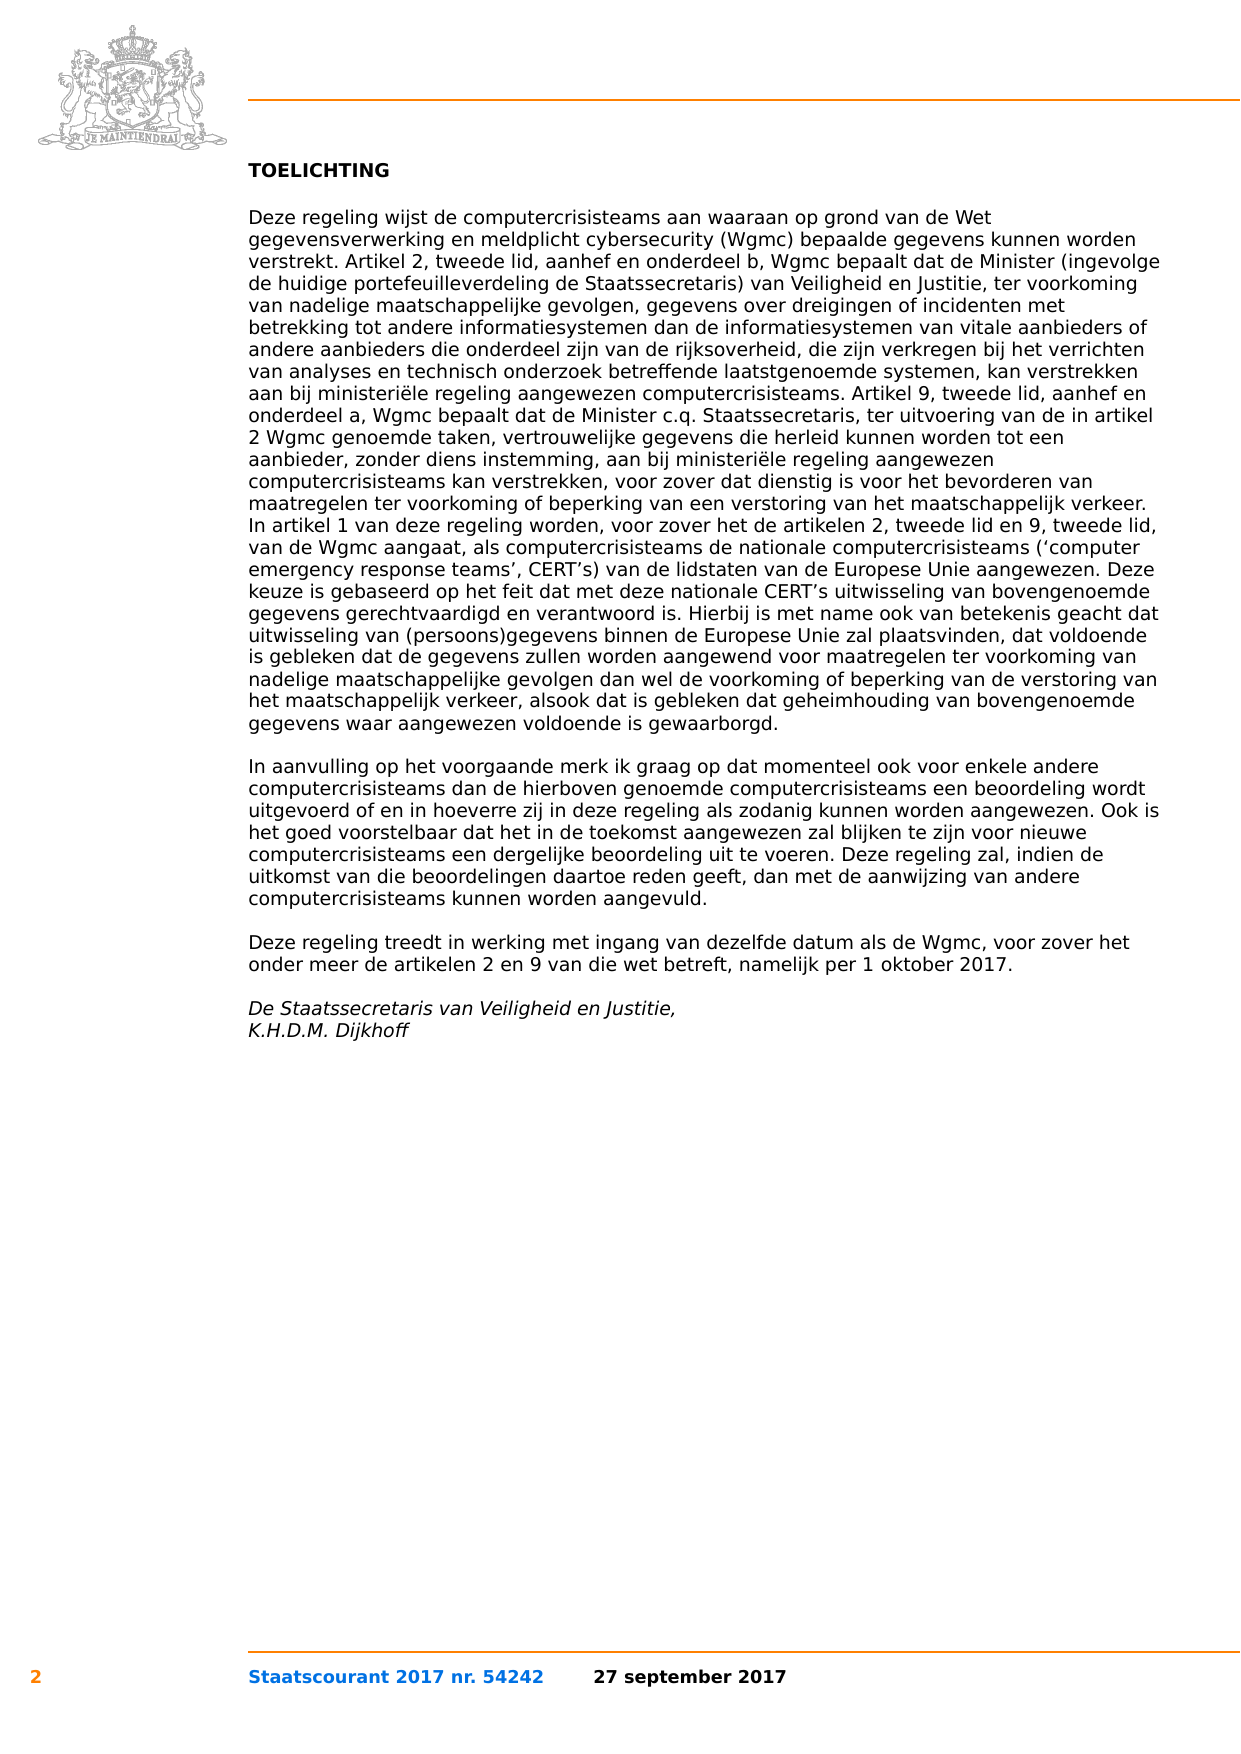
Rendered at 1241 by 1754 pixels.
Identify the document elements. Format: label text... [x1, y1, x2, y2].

text Deze regeling treedt in werking met ingang van dezelfde datum als de Wgmc, voor zover het onder meer de artikelen 2 en 9 van die wet betreft, namelijk per 1 oktober 2017. [248, 932, 1163, 976]
text Deze regeling wijst de computercrisisteams aan waaraan op grond van de Wet gegevensverwerking en meldplicht cybersecurity (Wgmc) bepaalde gegevens kunnen worden verstrekt. Artikel 2, tweede lid, aanhef en onderdeel b, Wgmc bepaalt dat de Minister (ingevolge de huidige portefeuilleverdeling de Staatssecretaris) van Veiligheid en Justitie, ter voorkoming van nadelige maatschappelijke gevolgen, gegevens over dreigingen of incidenten met betrekking tot andere informatiesystemen dan de informatiesystemen van vitale aanbieders of andere aanbieders die onderdeel zijn van de rijksoverheid, die zijn verkregen bij het verrichten van analyses en technisch onderzoek betreffende laatstgenoemde systemen, kan verstrekken aan bij ministeriële regeling aangewezen computercrisisteams. Artikel 9, tweede lid, aanhef en onderdeel a, Wgmc bepaalt dat de Minister c.q. Staatssecretaris, ter uitvoering van de in artikel 2 Wgmc genoemde taken, vertrouwelijke gegevens die herleid kunnen worden tot een aanbieder, zonder diens instemming, aan bij ministeriële regeling aangewezen computercrisisteams kan verstrekken, voor zover dat dienstig is voor het bevorderen van maatregelen ter voorkoming of beperking van een verstoring van het maatschappelijk verkeer. [248, 207, 1163, 514]
text In aanvulling op het voorgaande merk ik graag op dat momenteel ook voor enkele andere computercrisisteams dan de hierboven genoemde computercrisisteams een beoordeling wordt uitgevoerd of en in hoeverre zij in deze regeling als zodanig kunnen worden aangewezen. Ook is het goed voorstelbaar dat het in de toekomst aangewezen zal blijken te zijn voor nieuwe computercrisisteams een dergelijke beoordeling uit te voeren. Deze regeling zal, indien de uitkomst van die beoordelingen daartoe reden geeft, dan met de aanwijzing van andere computercrisisteams kunnen worden aangevuld. [248, 756, 1163, 910]
picture [38, 25, 227, 150]
text In artikel 1 van deze regeling worden, voor zover het de artikelen 2, tweede lid en 9, tweede lid, van de Wgmc aangaat, als computercrisisteams de nationale computercrisisteams (‘computer emergency response teams’, CERT’s) van de lidstaten van de Europese Unie aangewezen. Deze keuze is gebaseerd op het feit dat met deze nationale CERT’s uitwisseling van bovengenoemde gegevens gerechtvaardigd en verantwoord is. Hierbij is met name ook van betekenis geacht dat uitwisseling van (persoons)gegevens binnen de Europese Unie zal plaatsvinden, dat voldoende is gebleken dat de gegevens zullen worden aangewend voor maatregelen ter voorkoming van nadelige maatschappelijke gevolgen dan wel de voorkoming of beperking van de verstoring van het maatschappelijk verkeer, alsook dat is gebleken dat geheimhouding van bovengenoemde gegevens waar aangewezen voldoende is gewaarborgd. [248, 514, 1163, 734]
subtitle TOELICHTING [248, 160, 1163, 182]
text De Staatssecretaris van Veiligheid en Justitie, K.H.D.M. Dijkhoff [248, 998, 1163, 1042]
